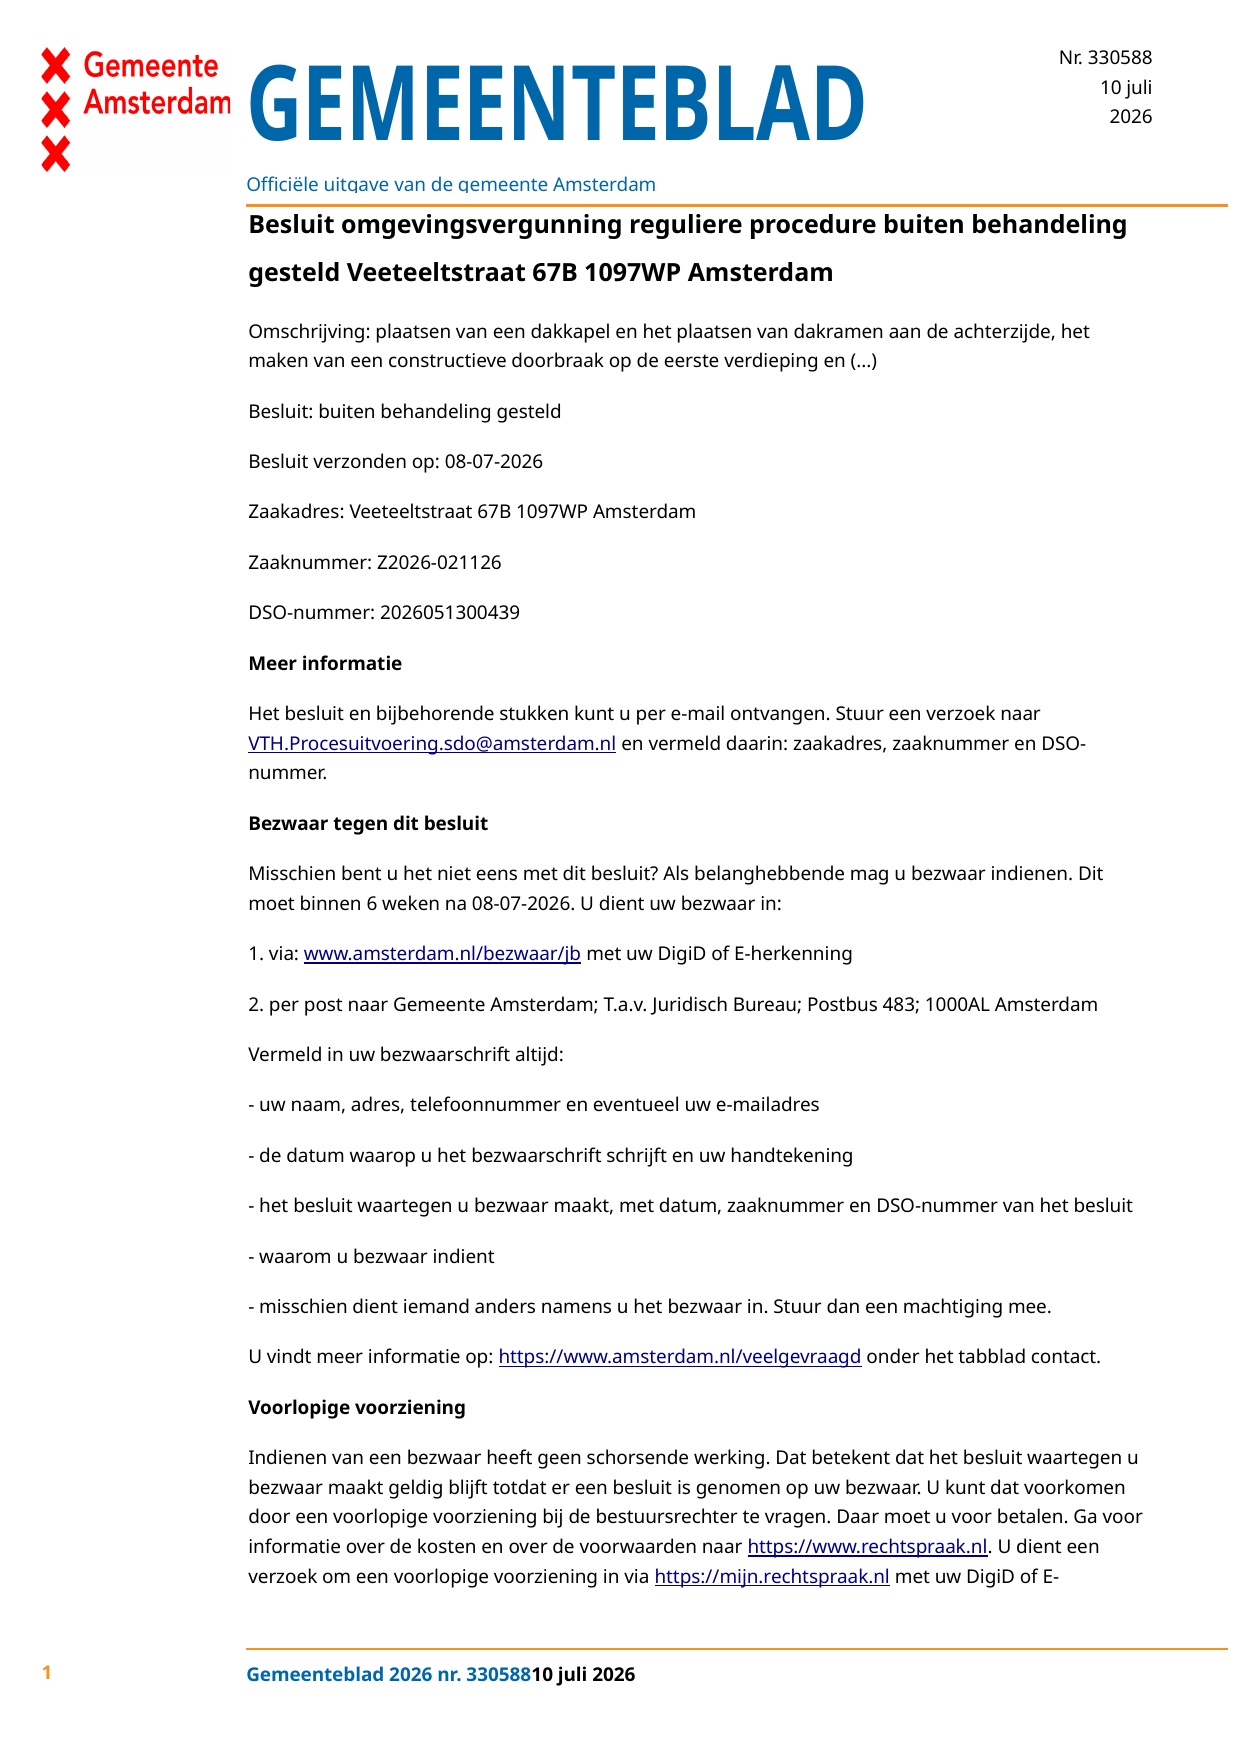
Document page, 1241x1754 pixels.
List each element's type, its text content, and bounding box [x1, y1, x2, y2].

text - het besluit waartegen u bezwaar maakt, met datum, zaaknummer en DSO-nummer van het besluit [248, 1192, 1152, 1218]
text - uw naam, adres, telefoonnummer en eventueel uw e-mailadres [248, 1092, 1152, 1117]
text 1. via: www.amsterdam.nl/bezwaar/jb met uw DigiD of E-herkenning [248, 940, 1152, 966]
text U vindt meer informatie op: https://www.amsterdam.nl/veelgevraagd onder het tabblad contact. [248, 1344, 1152, 1369]
text Zaaknummer: Z2026-021126 [248, 549, 1152, 575]
text Vermeld in uw bezwaarschrift altijd: [248, 1041, 1152, 1067]
text - de datum waarop u het bezwaarschrift schrijft en uw handtekening [248, 1142, 1152, 1168]
text Zaakadres: Veeteeltstraat 67B 1097WP Amsterdam [248, 499, 1152, 524]
text Voorlopige voorziening [248, 1394, 1152, 1420]
text Besluit: buiten behandeling gesteld [248, 398, 1152, 424]
text Besluit omgevingsvergunning reguliere procedure buiten behandeling gesteld Veeteeltstraat 67B 1097WP Amsterdam [248, 207, 1152, 288]
text Indienen van een bezwaar heeft geen schorsende werking. Dat betekent dat het besluit waartegen u bezwaar maakt geldig blijft totdat er een besluit is genomen op uw bezwaar. U kunt dat voorkomen door een voorlopige voorziening bij de bestuursrechter te vragen. Daar moet u voor betalen. Ga voor informatie over de kosten en over de voorwaarden naar https://www.rechtspraak.nl. U dient een verzoek om een voorlopige voorziening in via https://mijn.rechtspraak.nl met uw DigiD of E- [248, 1444, 1152, 1589]
text Het besluit en bijbehorende stukken kunt u per e-mail ontvangen. Stuur een verzoek naar VTH.Procesuitvoering.sdo@amsterdam.nl en vermeld daarin: zaakadres, zaaknummer en DSO-nummer. [248, 700, 1152, 785]
text - waarom u bezwaar indient [248, 1243, 1152, 1269]
text - misschien dient iemand anders namens u het bezwaar in. Stuur dan een machtiging mee. [248, 1293, 1152, 1319]
text Bezwaar tegen dit besluit [248, 810, 1152, 836]
text Omschrijving: plaatsen van een dakkapel en het plaatsen van dakramen aan de achterzijde, het maken van een constructieve doorbraak op de eerste verdieping en (...) [248, 318, 1152, 373]
text DSO-nummer: 2026051300439 [248, 599, 1152, 625]
text Misschien bent u het niet eens met dit besluit? Als belanghebbende mag u bezwaar indienen. Dit moet binnen 6 weken na 08-07-2026. U dient uw bezwaar in: [248, 860, 1152, 916]
text Meer informatie [248, 650, 1152, 676]
text 2. per post naar Gemeente Amsterdam; T.a.v. Juridisch Bureau; Postbus 483; 1000AL Amsterdam [248, 991, 1152, 1017]
text Besluit verzonden op: 08-07-2026 [248, 448, 1152, 474]
picture [41, 47, 231, 172]
